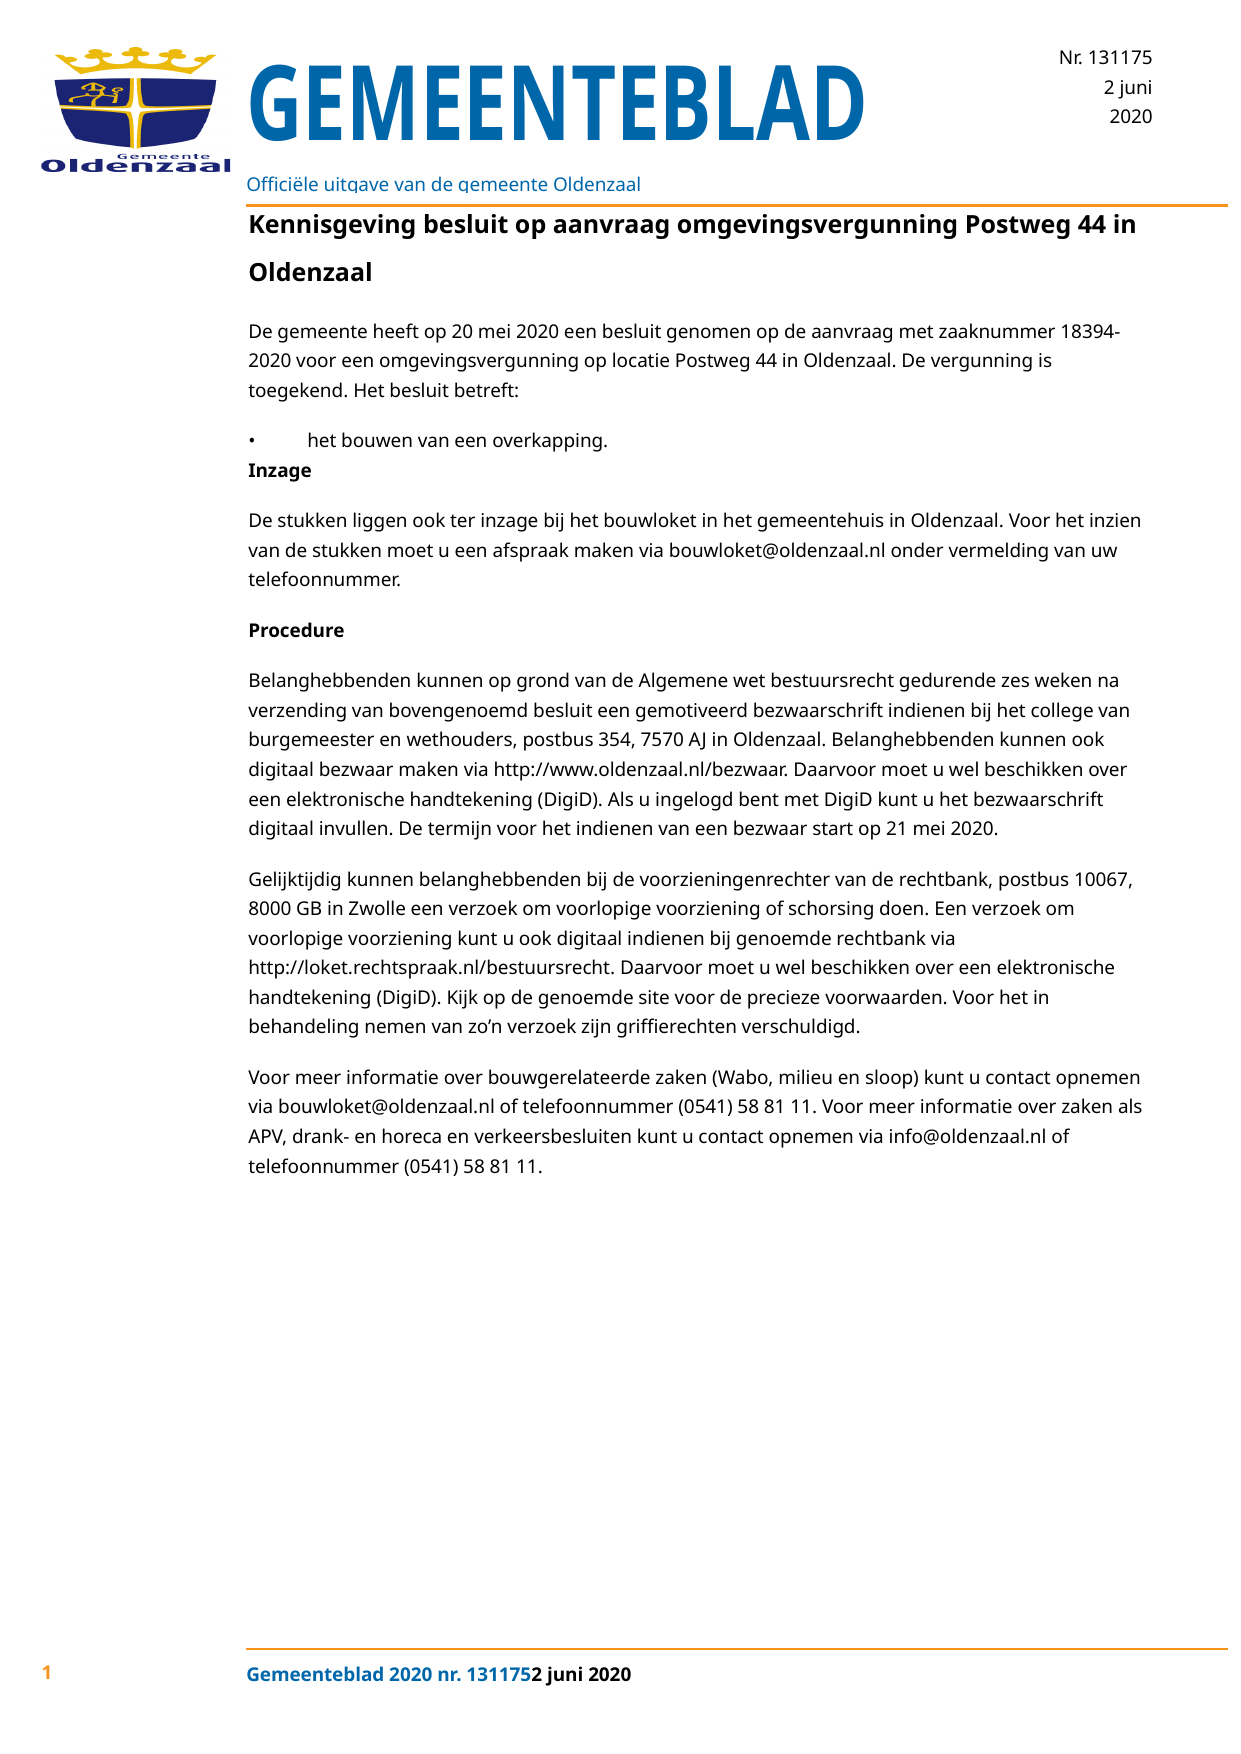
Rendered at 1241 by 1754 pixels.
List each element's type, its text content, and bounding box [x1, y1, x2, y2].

text De stukken liggen ook ter inzage bij het bouwloket in het gemeentehuis in Oldenzaal. Voor het inzien van de stukken moet u een afspraak maken via bouwloket@oldenzaal.nl onder vermelding van uw telefoonnummer. [248, 507, 1152, 592]
text Inzage [248, 457, 1152, 483]
text Belanghebbenden kunnen op grond van de Algemene wet bestuursrecht gedurende zes weken na verzending van bovengenoemd besluit een gemotiveerd bezwaarschrift indienen bij het college van burgemeester en wethouders, postbus 354, 7570 AJ in Oldenzaal. Belanghebbenden kunnen ook digitaal bezwaar maken via http://www.oldenzaal.nl/bezwaar. Daarvoor moet u wel beschikken over een elektronische handtekening (DigiD). Als u ingelogd bent met DigiD kunt u het bezwaarschrift digitaal invullen. De termijn voor het indienen van een bezwaar start op 21 mei 2020. [248, 667, 1152, 841]
list het bouwen van een overkapping. [248, 427, 1152, 453]
text Kennisgeving besluit op aanvraag omgevingsvergunning Postweg 44 in Oldenzaal [248, 207, 1152, 288]
text Procedure [248, 617, 1152, 643]
text Gelijktijdig kunnen belanghebbenden bij de voorzieningenrechter van de rechtbank, postbus 10067, 8000 GB in Zwolle een verzoek om voorlopige voorziening of schorsing doen. Een verzoek om voorlopige voorziening kunt u ook digitaal indienen bij genoemde rechtbank via http://loket.rechtspraak.nl/bestuursrecht. Daarvoor moet u wel beschikken over een elektronische handtekening (DigiD). Kijk op de genoemde site voor de precieze voorwaarden. Voor het in behandeling nemen van zo’n verzoek zijn griffierechten verschuldigd. [248, 866, 1152, 1039]
picture [41, 47, 231, 172]
text Voor meer informatie over bouwgerelateerde zaken (Wabo, milieu en sloop) kunt u contact opnemen via bouwloket@oldenzaal.nl of telefoonnummer (0541) 58 81 11. Voor meer informatie over zaken als APV, drank- en horeca en verkeersbesluiten kunt u contact opnemen via info@oldenzaal.nl of telefoonnummer (0541) 58 81 11. [248, 1064, 1152, 1179]
text De gemeente heeft op 20 mei 2020 een besluit genomen op de aanvraag met zaaknummer 18394-2020 voor een omgevingsvergunning op locatie Postweg 44 in Oldenzaal. De vergunning is toegekend. Het besluit betreft: [248, 318, 1152, 403]
